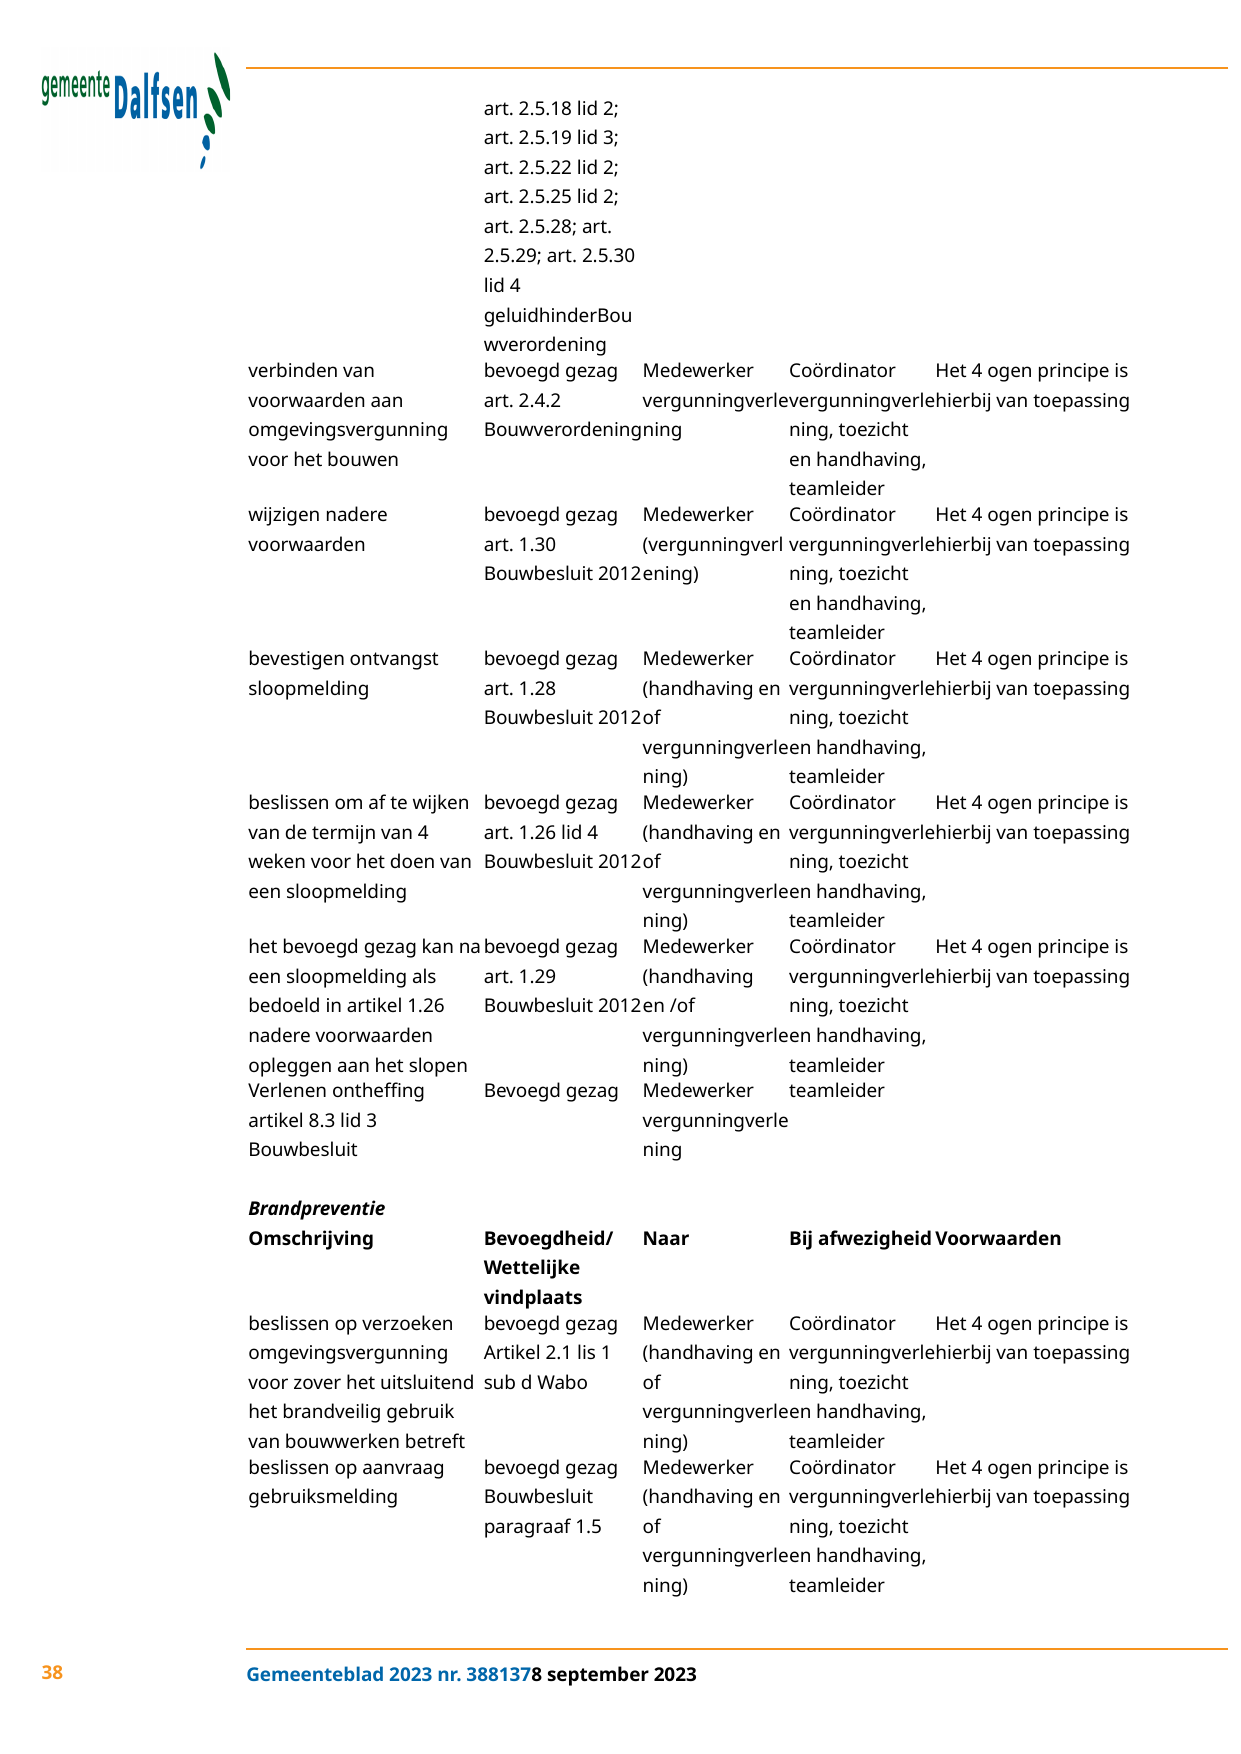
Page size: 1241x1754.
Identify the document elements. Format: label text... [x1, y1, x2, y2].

table_cell beslissen om af te wijken van de termijn van 4 weken voor het doen van een sloopmelding [248, 789, 483, 933]
table_cell Het 4 ogen principe is hierbij van toepassing [935, 357, 1152, 501]
table_cell Coördinator vergunningverlening, toezicht en handhaving, teamleider [789, 934, 935, 1077]
table_cell [248, 95, 483, 357]
table_cell Verlenen ontheffing artikel 8.3 lid 3 Bouwbesluit [248, 1078, 483, 1162]
table_cell art. 2.5.18 lid 2; art. 2.5.19 lid 3; art. 2.5.22 lid 2; art. 2.5.25 lid 2; art. 2.5.28; art. 2.5.29; art. 2.5.30 lid 4 geluidhinderBouwverordening [484, 95, 642, 357]
table_cell [789, 95, 935, 357]
table_cell Het 4 ogen principe is hierbij van toepassing [935, 789, 1152, 933]
table_cell Het 4 ogen principe is hierbij van toepassing [935, 645, 1152, 789]
table_cell wijzigen nadere voorwaarden [248, 501, 483, 645]
table_cell Het 4 ogen principe is hierbij van toepassing [935, 1454, 1152, 1598]
table_cell Het 4 ogen principe is hierbij van toepassing [935, 1310, 1152, 1454]
table_cell bevoegd gezag art. 1.28 Bouwbesluit 2012 [484, 645, 642, 789]
table_cell bevoegd gezag art. 2.4.2 Bouwverordening [484, 357, 642, 501]
table_header Voorwaarden [935, 1225, 1152, 1310]
table_cell bevoegd gezag art. 1.29 Bouwbesluit 2012 [484, 934, 642, 1077]
table_cell Medewerker (handhaving en of vergunningverlening) [643, 1310, 789, 1454]
table_cell Medewerker (handhaving en of vergunningverlening) [643, 645, 789, 789]
table_cell bevoegd gezag art. 1.26 lid 4 Bouwbesluit 2012 [484, 789, 642, 933]
table_cell Medewerker (handhaving en /of vergunningverlening) [643, 934, 789, 1077]
table_cell Het 4 ogen principe is hierbij van toepassing [935, 501, 1152, 645]
table_cell Coördinator vergunningverlening, toezicht en handhaving, teamleider [789, 789, 935, 933]
table_cell Coördinator vergunningverlening, toezicht en handhaving, teamleider [789, 357, 935, 501]
table_cell het bevoegd gezag kan na een sloopmelding als bedoeld in artikel 1.26 nadere voorwaarden opleggen aan het slopen [248, 934, 483, 1077]
table_cell bevestigen ontvangst sloopmelding [248, 645, 483, 789]
table_cell bevoegd gezag Bouwbesluit paragraaf 1.5 [484, 1454, 642, 1598]
table_cell Bevoegd gezag [484, 1078, 642, 1162]
table_cell Coördinator vergunningverlening, toezicht en handhaving, teamleider [789, 1310, 935, 1454]
table_cell Coördinator vergunningverlening, toezicht en handhaving, teamleider [789, 501, 935, 645]
table_cell [643, 95, 789, 357]
table_cell Medewerker vergunningverlening [643, 1078, 789, 1162]
table_cell Medewerker vergunningverlening [643, 357, 789, 501]
table_header Naar [643, 1225, 789, 1310]
table_cell beslissen op aanvraag gebruiksmelding [248, 1454, 483, 1598]
table_cell Het 4 ogen principe is hierbij van toepassing [935, 934, 1152, 1077]
table_cell Medewerker (handhaving en of vergunningverlening) [643, 789, 789, 933]
table_cell teamleider [789, 1078, 935, 1162]
table_cell Coördinator vergunningverlening, toezicht en handhaving, teamleider [789, 645, 935, 789]
table_header Bij afwezigheid [789, 1225, 935, 1310]
table_cell Medewerker (handhaving en of vergunningverlening) [643, 1454, 789, 1598]
table_cell [935, 1078, 1152, 1162]
text Brandpreventie [248, 1195, 1152, 1221]
table_cell bevoegd gezag Artikel 2.1 lis 1 sub d Wabo [484, 1310, 642, 1454]
table_cell beslissen op verzoeken omgevingsvergunning voor zover het uitsluitend het brandveilig gebruik van bouwwerken betreft [248, 1310, 483, 1454]
table_header Bevoegdheid/Wettelijke vindplaats [484, 1225, 642, 1310]
picture [41, 47, 231, 172]
table_cell [935, 95, 1152, 357]
table_cell bevoegd gezag art. 1.30 Bouwbesluit 2012 [484, 501, 642, 645]
table_cell Medewerker (vergunningverlening) [643, 501, 789, 645]
table_cell Coördinator vergunningverlening, toezicht en handhaving, teamleider [789, 1454, 935, 1598]
table_cell verbinden van voorwaarden aan omgevingsvergunning voor het bouwen [248, 357, 483, 501]
table_header Omschrijving [248, 1225, 483, 1310]
